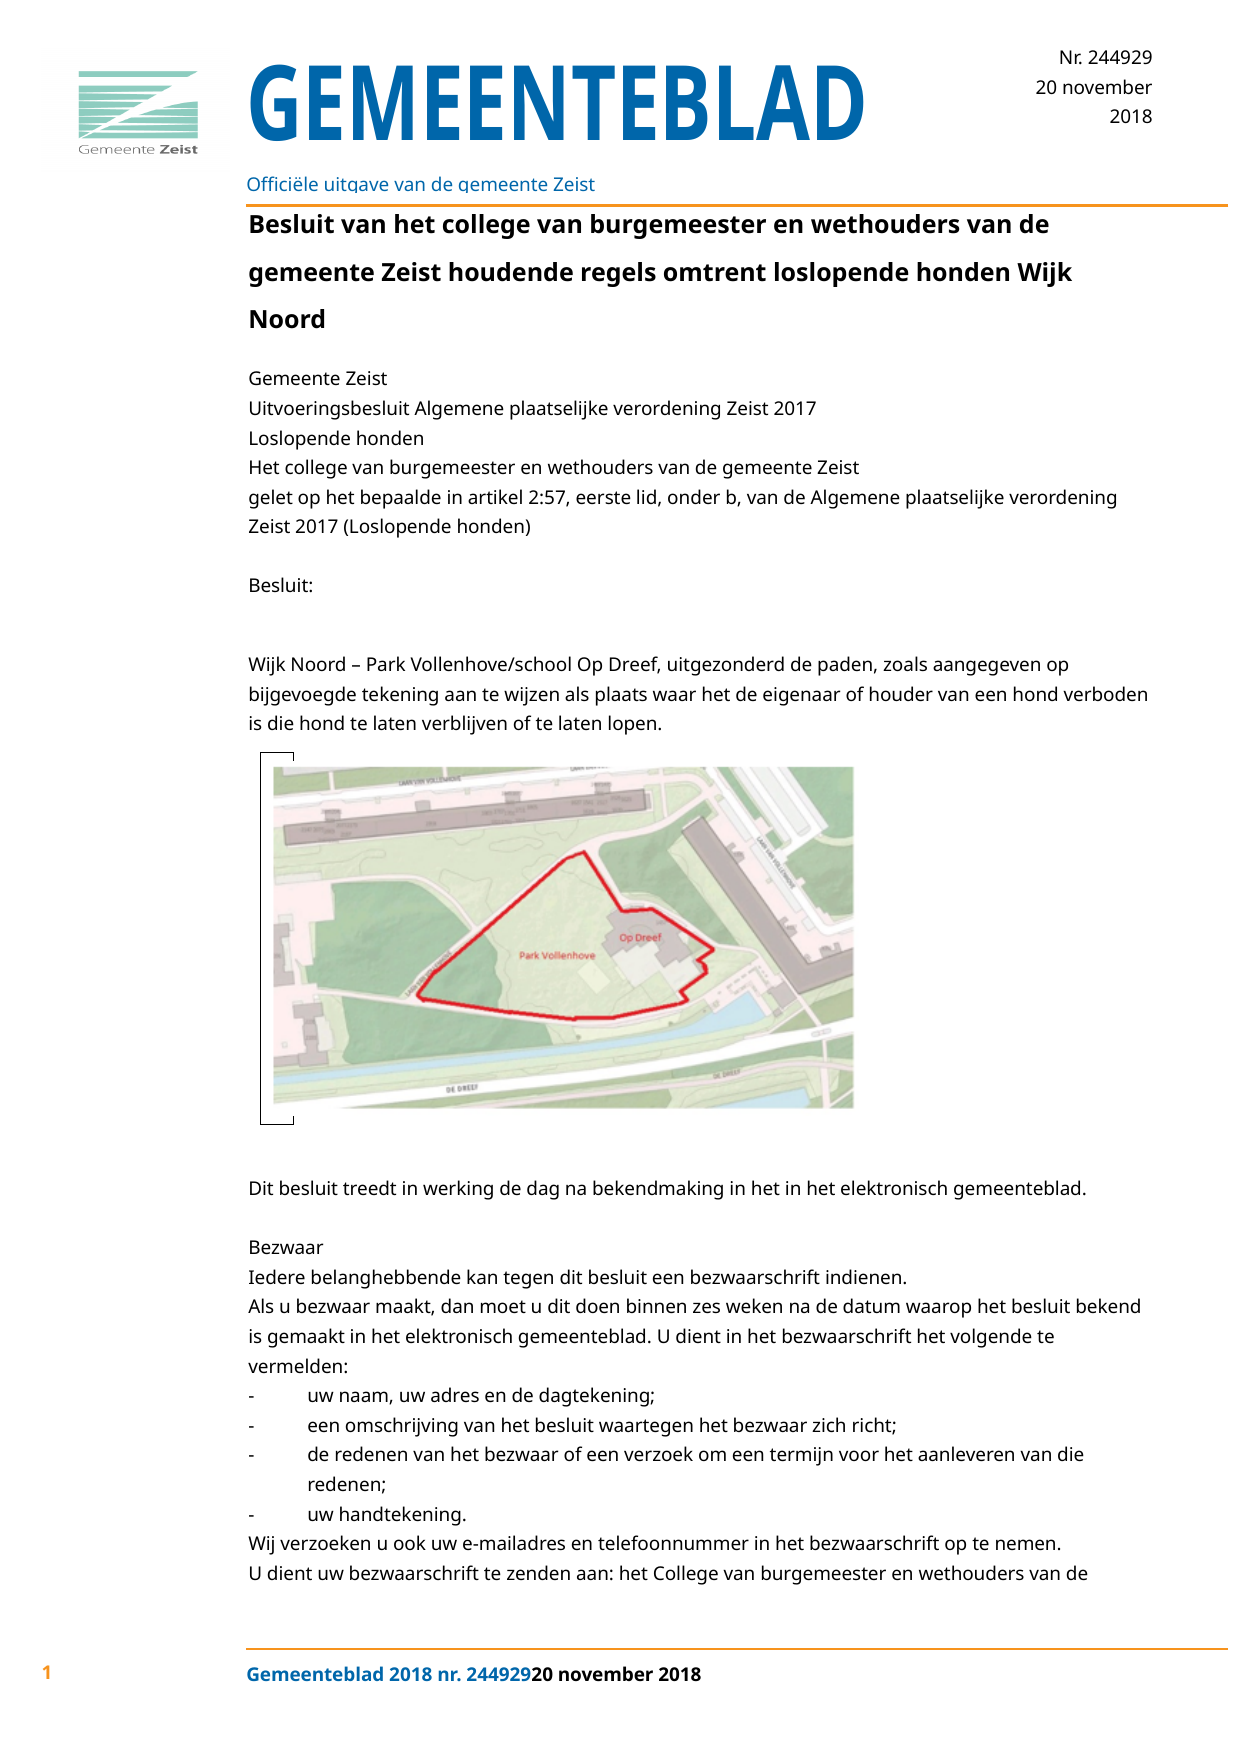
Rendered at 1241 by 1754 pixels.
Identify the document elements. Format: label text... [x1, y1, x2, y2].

picture [268, 761, 860, 1116]
text gelet op het bepaalde in artikel 2:57, eerste lid, onder b, van de Algemene plaatselijke verordening Zeist 2017 (Loslopende honden) [248, 484, 1152, 539]
text Wijk Noord – Park Vollenhove/school Op Dreef, uitgezonderd de paden, zoals aangegeven op bijgevoegde tekening aan te wijzen als plaats waar het de eigenaar of houder van een hond verboden is die hond te laten verblijven of te laten lopen. [248, 651, 1152, 736]
list uw naam, uw adres en de dagtekening; [248, 1382, 1152, 1408]
text Besluit van het college van burgemeester en wethouders van de gemeente Zeist houdende regels omtrent loslopende honden Wijk Noord [248, 207, 1152, 336]
text Besluit: [248, 573, 1152, 598]
list de redenen van het bezwaar of een verzoek om een termijn voor het aanleveren van die redenen; [248, 1442, 1152, 1497]
list een omschrijving van het besluit waartegen het bezwaar zich richt; [248, 1412, 1152, 1438]
text Iedere belanghebbende kan tegen dit besluit een bezwaarschrift indienen. [248, 1264, 1152, 1290]
text Gemeente Zeist [248, 366, 1152, 391]
text Dit besluit treedt in werking de dag na bekendmaking in het in het elektronisch gemeenteblad. [248, 1175, 1152, 1201]
text Loslopende honden [248, 425, 1152, 450]
picture [41, 47, 231, 172]
text Uitvoeringsbesluit Algemene plaatselijke verordening Zeist 2017 [248, 395, 1152, 421]
list uw handtekening. [248, 1501, 1152, 1526]
text Bezwaar [248, 1234, 1152, 1260]
text Wij verzoeken u ook uw e-mailadres en telefoonnummer in het bezwaarschrift op te nemen. [248, 1530, 1152, 1556]
text U dient uw bezwaarschrift te zenden aan: het College van burgemeester en wethouders van de [248, 1560, 1152, 1586]
text Als u bezwaar maakt, dan moet u dit doen binnen zes weken na de datum waarop het besluit bekend is gemaakt in het elektronisch gemeenteblad. U dient in het bezwaarschrift het volgende te vermelden: [248, 1294, 1152, 1378]
text Het college van burgemeester en wethouders van de gemeente Zeist [248, 454, 1152, 480]
